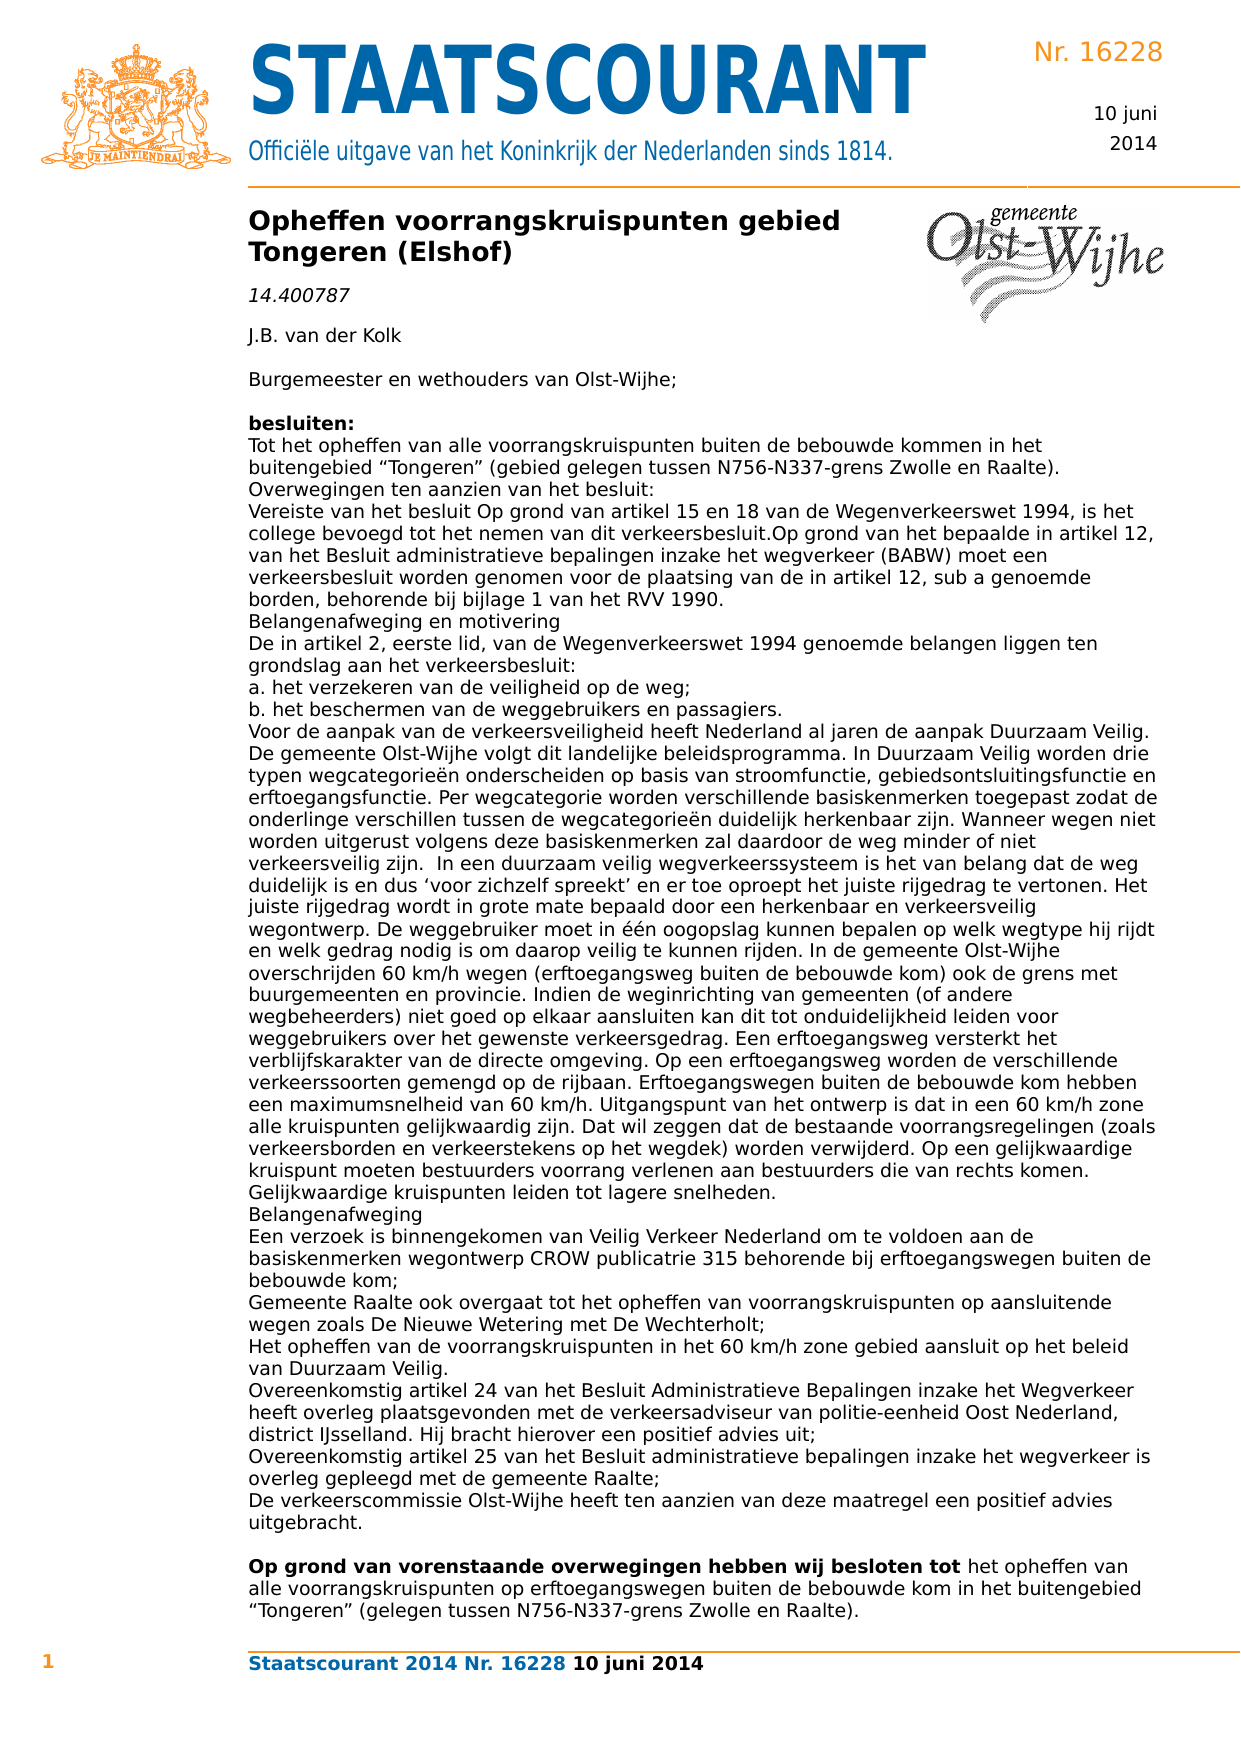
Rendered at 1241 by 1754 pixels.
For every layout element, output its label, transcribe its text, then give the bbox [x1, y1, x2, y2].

text b. het beschermen van de weggebruikers en passagiers. [248, 699, 1163, 721]
text Op grond van vorenstaande overwegingen hebben wij besloten tot het opheffen van alle voorrangskruispunten op erftoegangswegen buiten de bebouwde kom in het buitengebied “Tongeren” (gelegen tussen N756-N337-grens Zwolle en Raalte). [248, 1556, 1163, 1622]
text J.B. van der Kolk [248, 325, 1163, 347]
text Overeenkomstig artikel 25 van het Besluit administratieve bepalingen inzake het wegverkeer is overleg gepleegd met de gemeente Raalte; [248, 1446, 1163, 1490]
text Belangenafweging en motivering [248, 611, 1163, 633]
text Burgemeester en wethouders van Olst-Wijhe; [248, 369, 1163, 391]
text Het opheffen van de voorrangskruispunten in het 60 km/h zone gebied aansluit op het beleid van Duurzaam Veilig. [248, 1336, 1163, 1380]
text 14.400787 [248, 285, 927, 307]
picture [927, 205, 1164, 324]
text Vereiste van het besluit Op grond van artikel 15 en 18 van de Wegenverkeerswet 1994, is het college bevoegd tot het nemen van dit verkeersbesluit.Op grond van het bepaalde in artikel 12, van het Besluit administratieve bepalingen inzake het wegverkeer (BABW) moet een verkeersbesluit worden genomen voor de plaatsing van de in artikel 12, sub a genoemde borden, behorende bij bijlage 1 van het RVV 1990. [248, 501, 1163, 611]
text Overeenkomstig artikel 24 van het Besluit Administratieve Bepalingen inzake het Wegverkeer heeft overleg plaatsgevonden met de verkeersadviseur van politie-eenheid Oost Nederland, district IJsselland. Hij bracht hierover een positief advies uit; [248, 1380, 1163, 1446]
text Belangenafweging [248, 1204, 1163, 1226]
text Gemeente Raalte ook overgaat tot het opheffen van voorrangskruispunten op aansluitende wegen zoals De Nieuwe Wetering met De Wechterholt; [248, 1292, 1163, 1336]
text Tot het opheffen van alle voorrangskruispunten buiten de bebouwde kommen in het buitengebied “Tongeren” (gebied gelegen tussen N756-N337-grens Zwolle en Raalte). [248, 435, 1163, 479]
text a. het verzekeren van de veiligheid op de weg; [248, 677, 1163, 699]
picture [41, 44, 231, 169]
text De verkeerscommissie Olst-Wijhe heeft ten aanzien van deze maatregel een positief advies uitgebracht. [248, 1490, 1163, 1534]
text De in artikel 2, eerste lid, van de Wegenverkeerswet 1994 genoemde belangen liggen ten grondslag aan het verkeersbesluit: [248, 633, 1163, 677]
text besluiten: [248, 413, 1163, 435]
text Overwegingen ten aanzien van het besluit: [248, 479, 1163, 501]
text Een verzoek is binnengekomen van Veilig Verkeer Nederland om te voldoen aan de basiskenmerken wegontwerp CROW publicatrie 315 behorende bij erftoegangswegen buiten de bebouwde kom; [248, 1226, 1163, 1292]
text Voor de aanpak van de verkeersveiligheid heeft Nederland al jaren de aanpak Duurzaam Veilig. De gemeente Olst-Wijhe volgt dit landelijke beleidsprogramma. In Duurzaam Veilig worden drie typen wegcategorieën onderscheiden op basis van stroomfunctie, gebiedsontsluitingsfunctie en erftoegangsfunctie. Per wegcategorie worden verschillende basiskenmerken toegepast zodat de onderlinge verschillen tussen de wegcategorieën duidelijk herkenbaar zijn. Wanneer wegen niet worden uitgerust volgens deze basiskenmerken zal daardoor de weg minder of niet verkeersveilig zijn. In een duurzaam veilig wegverkeerssysteem is het van belang dat de weg duidelijk is en dus ‘voor zichzelf spreekt’ en er toe oproept het juiste rijgedrag te vertonen. Het juiste rijgedrag wordt in grote mate bepaald door een herkenbaar en verkeersveilig wegontwerp. De weggebruiker moet in één oogopslag kunnen bepalen op welk wegtype hij rijdt en welk gedrag nodig is om daarop veilig te kunnen rijden. In de gemeente Olst-Wijhe overschrijden 60 km/h wegen (erftoegangsweg buiten de bebouwde kom) ook de grens met buurgemeenten en provincie. Indien de weginrichting van gemeenten (of andere wegbeheerders) niet goed op elkaar aansluiten kan dit tot onduidelijkheid leiden voor weggebruikers over het gewenste verkeersgedrag. Een erftoegangsweg versterkt het verblijfskarakter van de directe omgeving. Op een erftoegangsweg worden de verschillende verkeerssoorten gemengd op de rijbaan. Erftoegangswegen buiten de bebouwde kom hebben een maximumsnelheid van 60 km/h. Uitgangspunt van het ontwerp is dat in een 60 km/h zone alle kruispunten gelijkwaardig zijn. Dat wil zeggen dat de bestaande voorrangsregelingen (zoals verkeersborden en verkeerstekens op het wegdek) worden verwijderd. Op een gelijkwaardige kruispunt moeten bestuurders voorrang verlenen aan bestuurders die van rechts komen. Gelijkwaardige kruispunten leiden tot lagere snelheden. [248, 721, 1163, 1204]
subtitle Opheffen voorrangskruispunten gebied Tongeren (Elshof) [248, 206, 927, 268]
